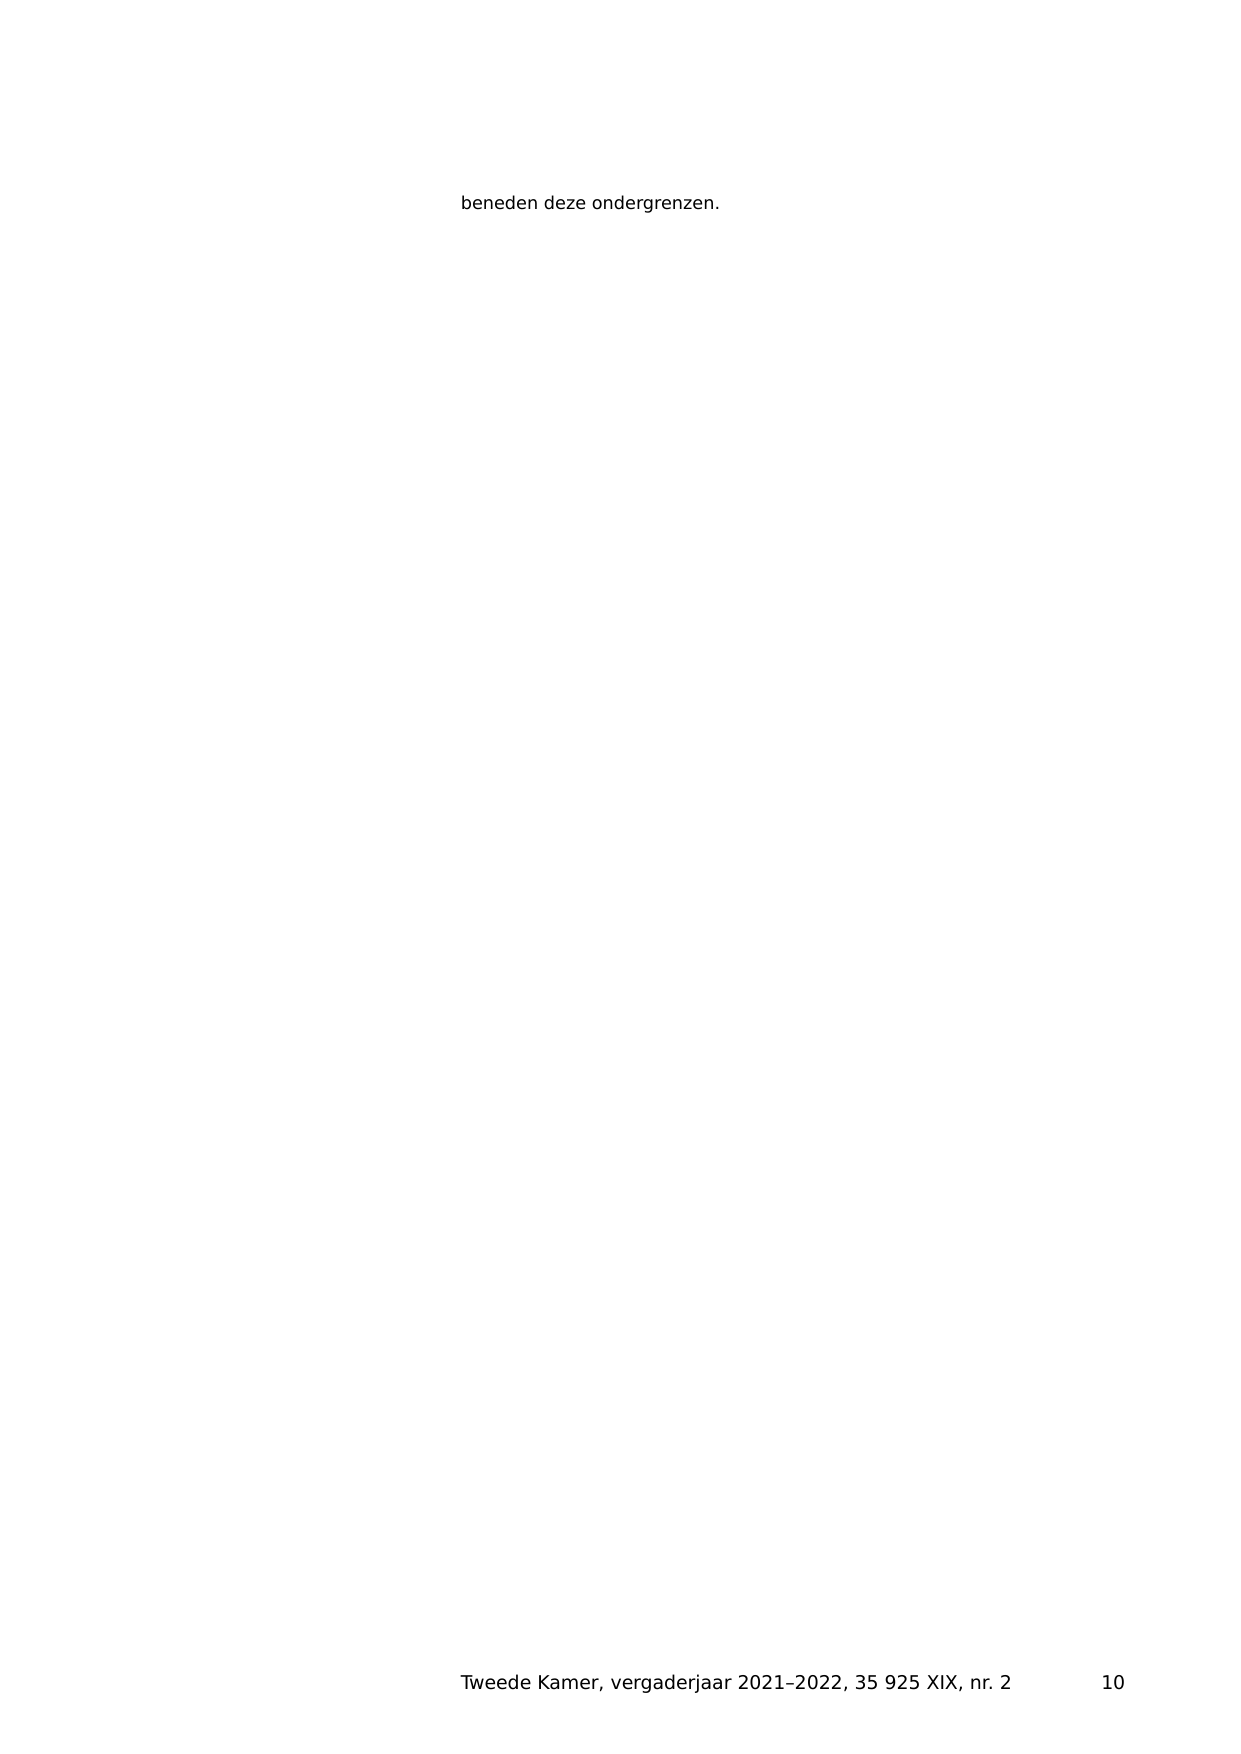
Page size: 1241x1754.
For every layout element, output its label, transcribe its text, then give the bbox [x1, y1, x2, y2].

text beneden deze ondergrenzen. [461, 191, 1125, 214]
